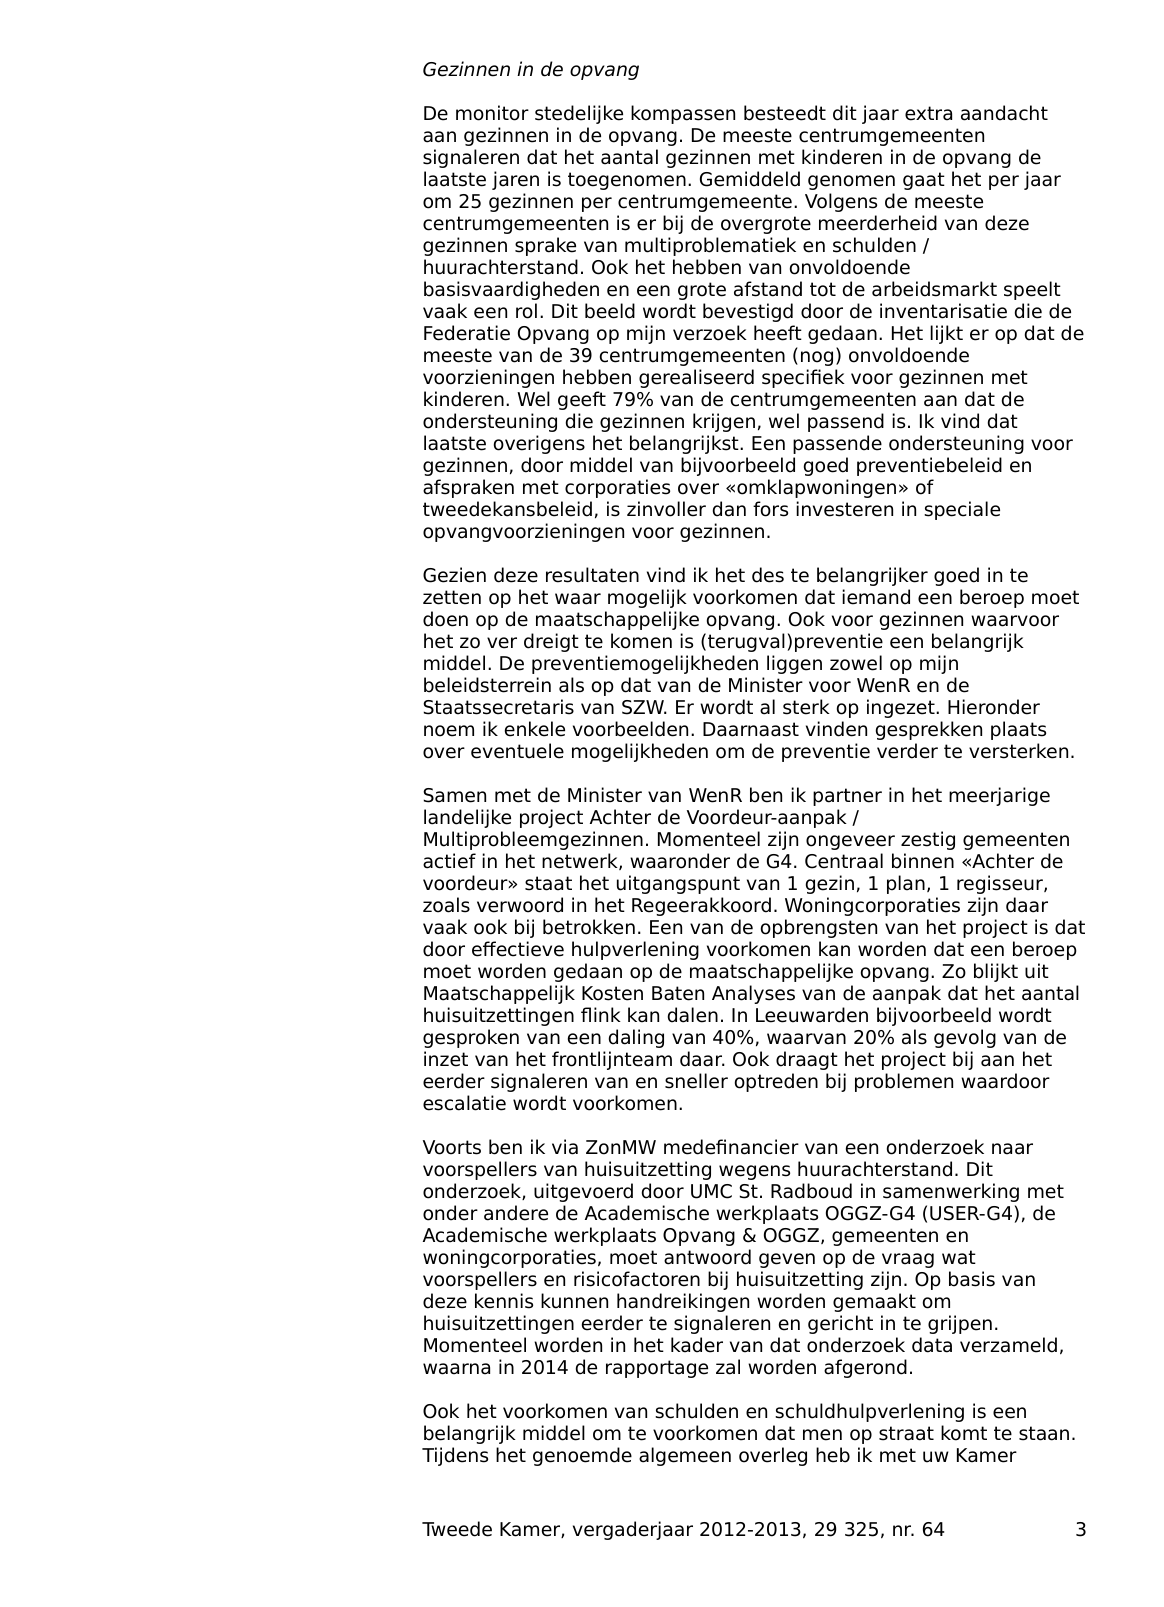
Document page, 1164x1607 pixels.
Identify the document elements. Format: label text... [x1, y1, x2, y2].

text Voorts ben ik via ZonMW medefinancier van een onderzoek naar voorspellers van huisuitzetting wegens huurachterstand. Dit onderzoek, uitgevoerd door UMC St. Radboud in samenwerking met onder andere de Academische werkplaats OGGZ-G4 (USER-G4), de Academische werkplaats Opvang & OGGZ, gemeenten en woningcorporaties, moet antwoord geven op de vraag wat voorspellers en risicofactoren bij huisuitzetting zijn. Op basis van deze kennis kunnen handreikingen worden gemaakt om huisuitzettingen eerder te signaleren en gericht in te grijpen. Momenteel worden in het kader van dat onderzoek data verzameld, waarna in 2014 de rapportage zal worden afgerond. [422, 1137, 1087, 1379]
subtitle Gezinnen in de opvang [422, 59, 1087, 81]
text Ook het voorkomen van schulden en schuldhulpverlening is een belangrijk middel om te voorkomen dat men op straat komt te staan. Tijdens het genoemde algemeen overleg heb ik met uw Kamer [422, 1401, 1087, 1467]
text De monitor stedelijke kompassen besteedt dit jaar extra aandacht aan gezinnen in de opvang. De meeste centrumgemeenten signaleren dat het aantal gezinnen met kinderen in de opvang de laatste jaren is toegenomen. Gemiddeld genomen gaat het per jaar om 25 gezinnen per centrumgemeente. Volgens de meeste centrumgemeenten is er bij de overgrote meerderheid van deze gezinnen sprake van multiproblematiek en schulden / huurachterstand. Ook het hebben van onvoldoende basisvaardigheden en een grote afstand tot de arbeidsmarkt speelt vaak een rol. Dit beeld wordt bevestigd door de inventarisatie die de Federatie Opvang op mijn verzoek heeft gedaan. Het lijkt er op dat de meeste van de 39 centrumgemeenten (nog) onvoldoende voorzieningen hebben gerealiseerd specifiek voor gezinnen met kinderen. Wel geeft 79% van de centrumgemeenten aan dat de ondersteuning die gezinnen krijgen, wel passend is. Ik vind dat laatste overigens het belangrijkst. Een passende ondersteuning voor gezinnen, door middel van bijvoorbeeld goed preventiebeleid en afspraken met corporaties over «omklapwoningen» of tweedekansbeleid, is zinvoller dan fors investeren in speciale opvangvoorzieningen voor gezinnen. [422, 103, 1087, 543]
text Samen met de Minister van WenR ben ik partner in het meerjarige landelijke project Achter de Voordeur-aanpak / Multiprobleemgezinnen. Momenteel zijn ongeveer zestig gemeenten actief in het netwerk, waaronder de G4. Centraal binnen «Achter de voordeur» staat het uitgangspunt van 1 gezin, 1 plan, 1 regisseur, zoals verwoord in het Regeerakkoord. Woningcorporaties zijn daar vaak ook bij betrokken. Een van de opbrengsten van het project is dat door effectieve hulpverlening voorkomen kan worden dat een beroep moet worden gedaan op de maatschappelijke opvang. Zo blijkt uit Maatschappelijk Kosten Baten Analyses van de aanpak dat het aantal huisuitzettingen flink kan dalen. In Leeuwarden bijvoorbeeld wordt gesproken van een daling van 40%, waarvan 20% als gevolg van de inzet van het frontlijnteam daar. Ook draagt het project bij aan het eerder signaleren van en sneller optreden bij problemen waardoor escalatie wordt voorkomen. [422, 785, 1087, 1115]
text Gezien deze resultaten vind ik het des te belangrijker goed in te zetten op het waar mogelijk voorkomen dat iemand een beroep moet doen op de maatschappelijke opvang. Ook voor gezinnen waarvoor het zo ver dreigt te komen is (terugval)preventie een belangrijk middel. De preventiemogelijkheden liggen zowel op mijn beleidsterrein als op dat van de Minister voor WenR en de Staatssecretaris van SZW. Er wordt al sterk op ingezet. Hieronder noem ik enkele voorbeelden. Daarnaast vinden gesprekken plaats over eventuele mogelijkheden om de preventie verder te versterken. [422, 565, 1087, 763]
